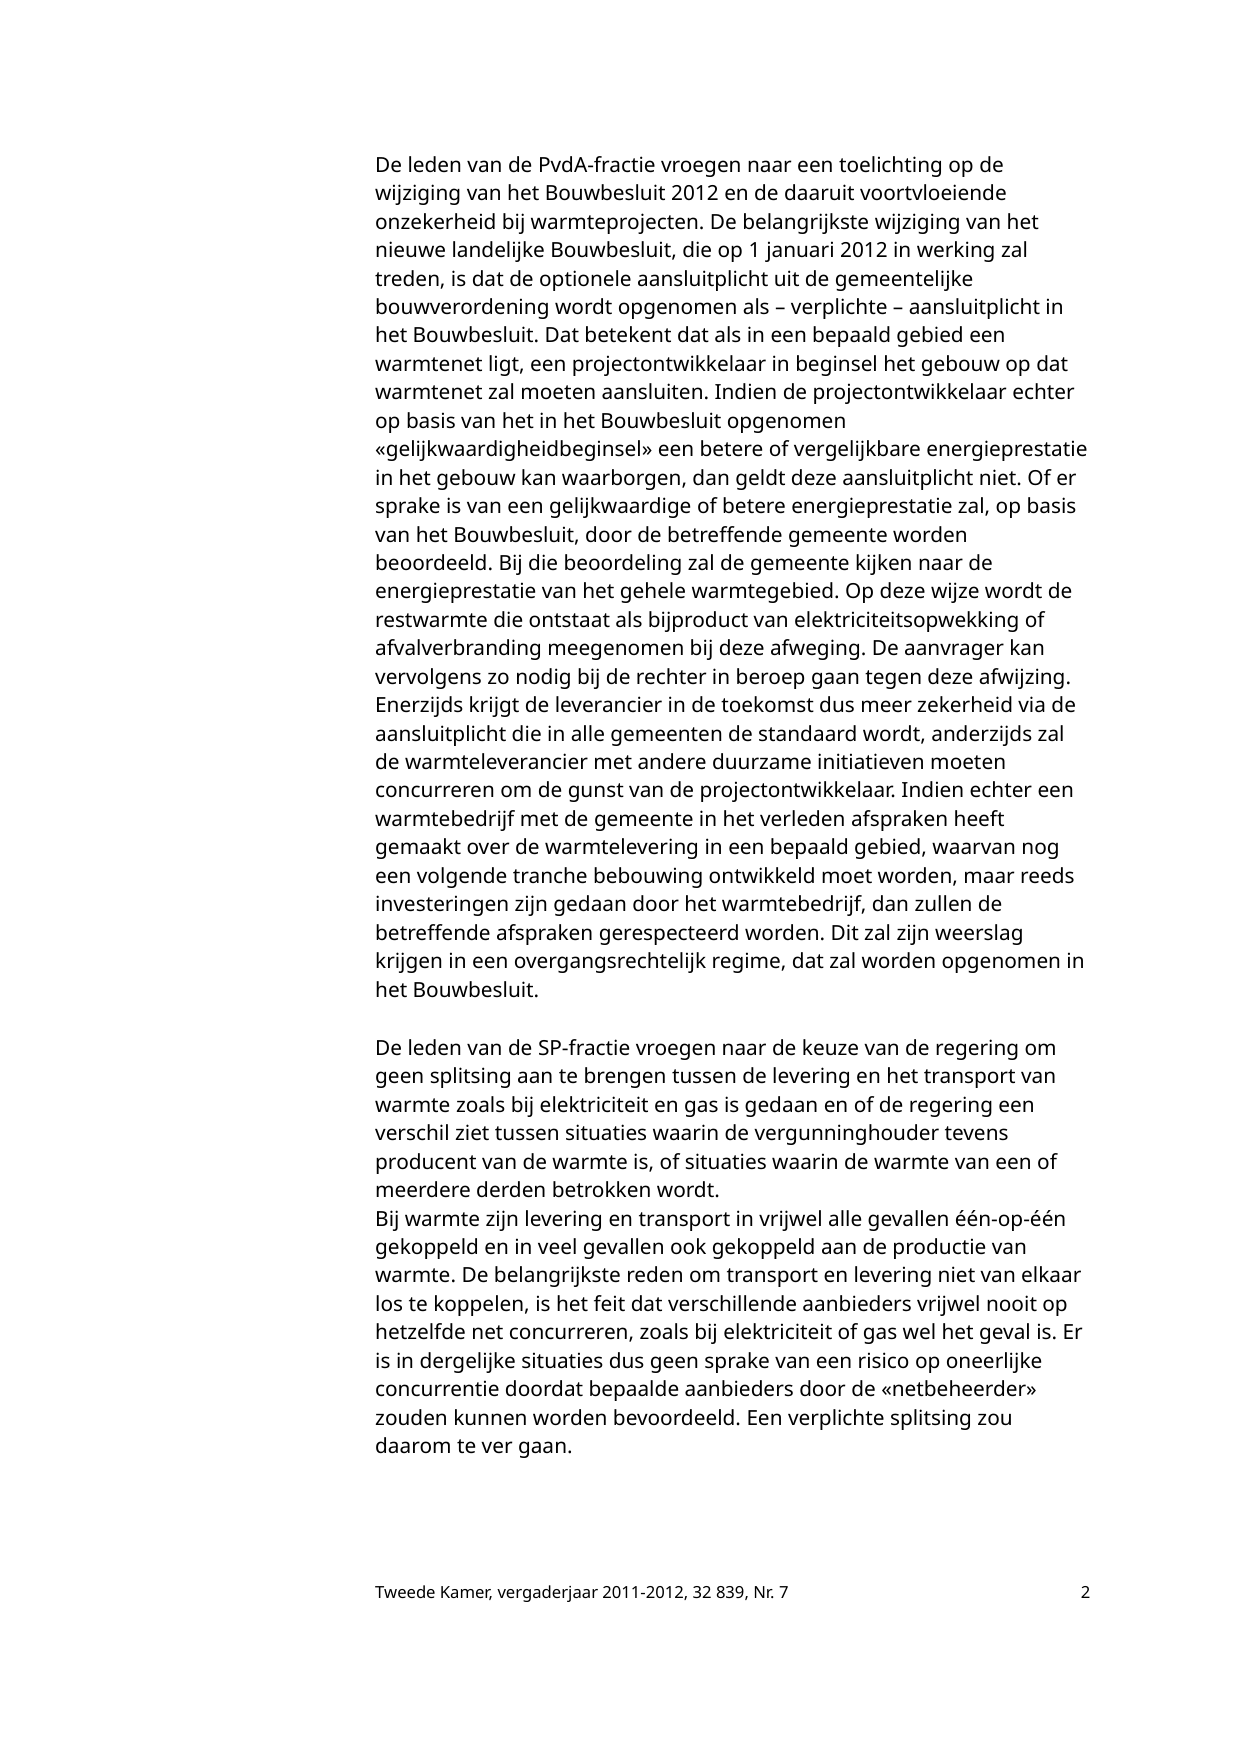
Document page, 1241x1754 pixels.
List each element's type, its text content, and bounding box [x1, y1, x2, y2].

text De leden van de PvdA-fractie vroegen naar een toelichting op de wijziging van het Bouwbesluit 2012 en de daaruit voortvloeiende onzekerheid bij warmteprojecten. De belangrijkste wijziging van het nieuwe landelijke Bouwbesluit, die op 1 januari 2012 in werking zal treden, is dat de optionele aansluitplicht uit de gemeentelijke bouwverordening wordt opgenomen als – verplichte – aansluitplicht in het Bouwbesluit. Dat betekent dat als in een bepaald gebied een warmtenet ligt, een projectontwikkelaar in beginsel het gebouw op dat warmtenet zal moeten aansluiten. Indien de projectontwikkelaar echter op basis van het in het Bouwbesluit opgenomen «gelijkwaardigheidbeginsel» een betere of vergelijkbare energieprestatie in het gebouw kan waarborgen, dan geldt deze aansluitplicht niet. Of er sprake is van een gelijkwaardige of betere energieprestatie zal, op basis van het Bouwbesluit, door de betreffende gemeente worden beoordeeld. Bij die beoordeling zal de gemeente kijken naar de energieprestatie van het gehele warmtegebied. Op deze wijze wordt de restwarmte die ontstaat als bijproduct van elektriciteitsopwekking of afvalverbranding meegenomen bij deze afweging. De aanvrager kan vervolgens zo nodig bij de rechter in beroep gaan tegen deze afwijzing. Enerzijds krijgt de leverancier in de toekomst dus meer zekerheid via de aansluitplicht die in alle gemeenten de standaard wordt, anderzijds zal de warmteleverancier met andere duurzame initiatieven moeten concurreren om de gunst van de projectontwikkelaar. Indien echter een warmtebedrijf met de gemeente in het verleden afspraken heeft gemaakt over de warmtelevering in een bepaald gebied, waarvan nog een volgende tranche bebouwing ontwikkeld moet worden, maar reeds investeringen zijn gedaan door het warmtebedrijf, dan zullen de betreffende afspraken gerespecteerd worden. Dit zal zijn weerslag krijgen in een overgangsrechtelijk regime, dat zal worden opgenomen in het Bouwbesluit. [375, 150, 1090, 1003]
text De leden van de SP-fractie vroegen naar de keuze van de regering om geen splitsing aan te brengen tussen de levering en het transport van warmte zoals bij elektriciteit en gas is gedaan en of de regering een verschil ziet tussen situaties waarin de vergunninghouder tevens producent van de warmte is, of situaties waarin de warmte van een of meerdere derden betrokken wordt. [375, 1033, 1090, 1204]
text Bij warmte zijn levering en transport in vrijwel alle gevallen één-op-één gekoppeld en in veel gevallen ook gekoppeld aan de productie van warmte. De belangrijkste reden om transport en levering niet van elkaar los te koppelen, is het feit dat verschillende aanbieders vrijwel nooit op hetzelfde net concurreren, zoals bij elektriciteit of gas wel het geval is. Er is in dergelijke situaties dus geen sprake van een risico op oneerlijke concurrentie doordat bepaalde aanbieders door de «netbeheerder» zouden kunnen worden bevoordeeld. Een verplichte splitsing zou daarom te ver gaan. [375, 1204, 1090, 1460]
